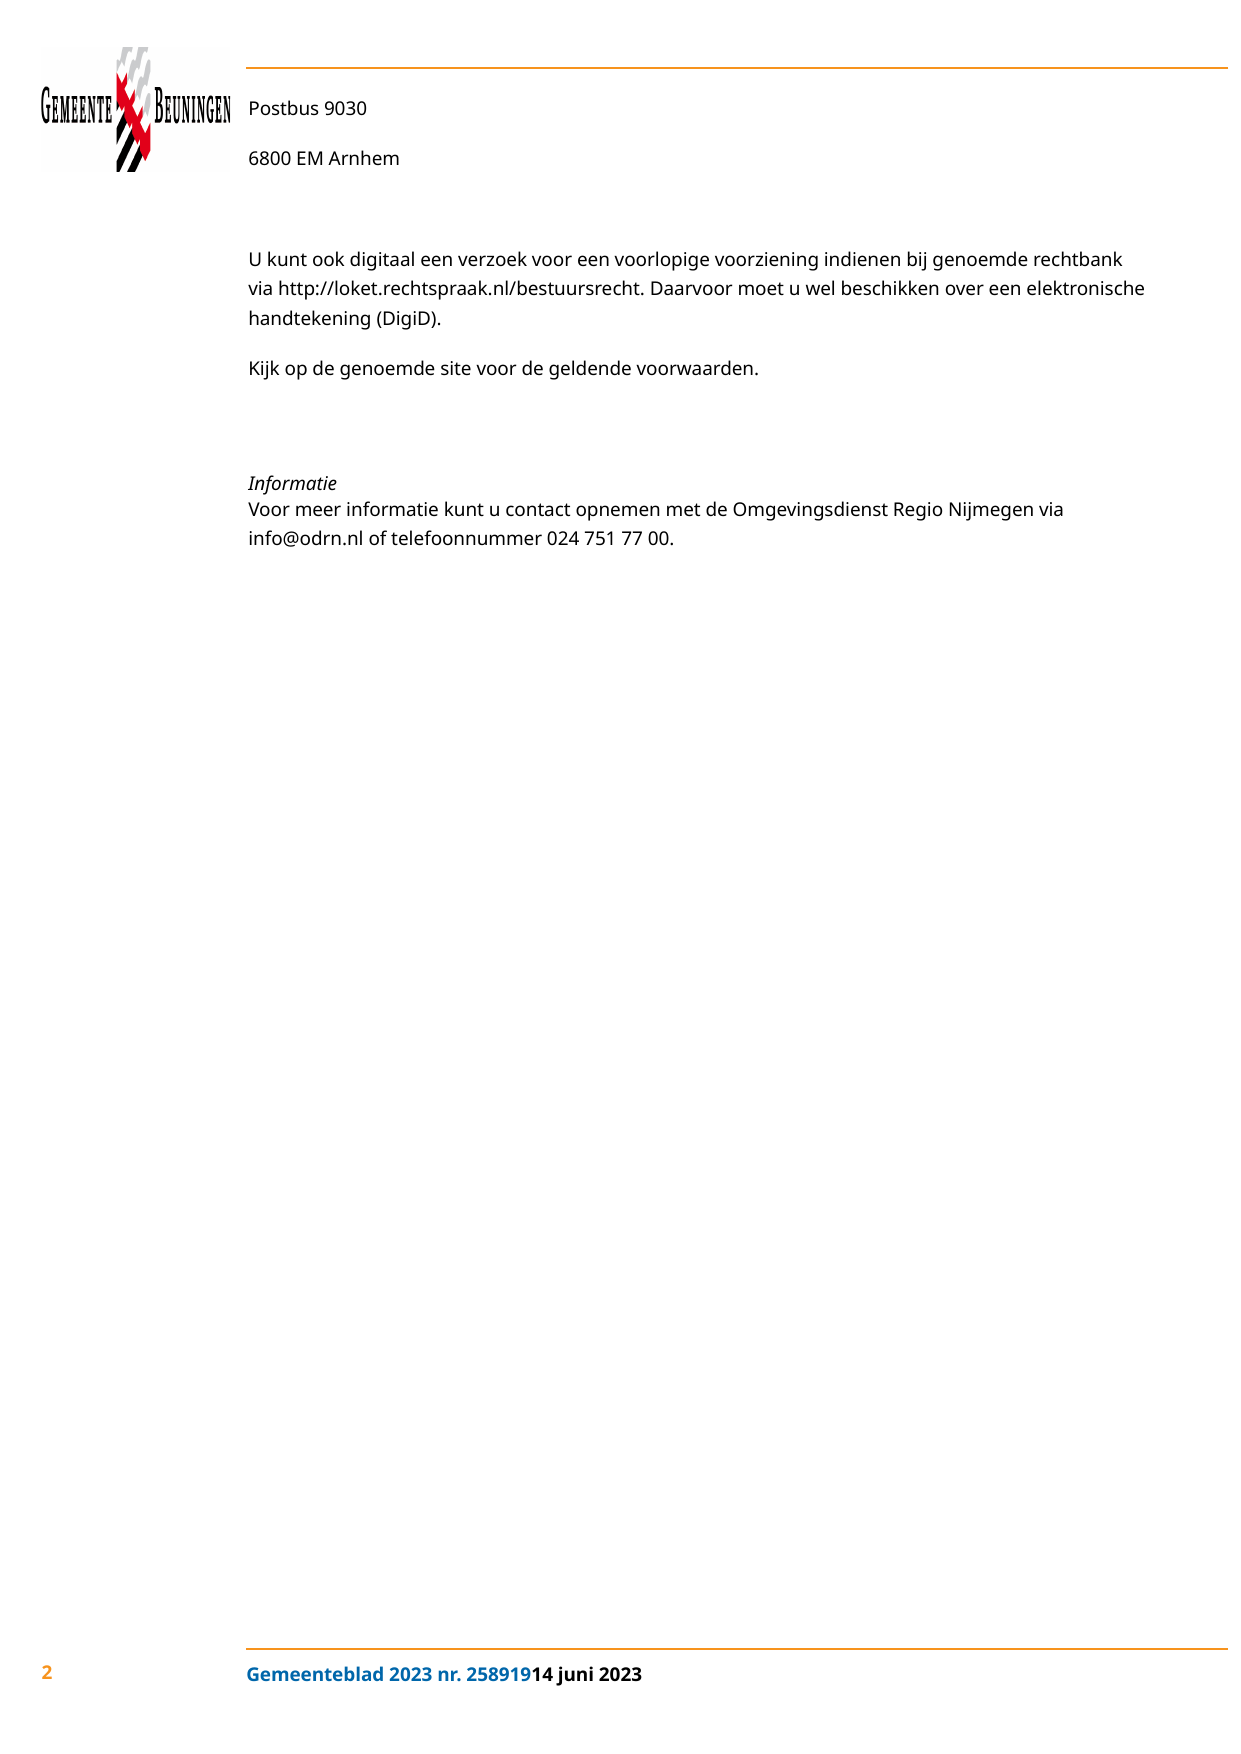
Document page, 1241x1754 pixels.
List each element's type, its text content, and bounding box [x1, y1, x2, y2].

picture [41, 47, 231, 172]
text Kijk op de genoemde site voor de geldende voorwaarden. [248, 356, 1152, 381]
text Voor meer informatie kunt u contact opnemen met de Omgevingsdienst Regio Nijmegen via info@odrn.nl of telefoonnummer 024 751 77 00. [248, 496, 1152, 551]
text Informatie [248, 470, 1152, 496]
text Postbus 9030 [248, 95, 1152, 121]
text U kunt ook digitaal een verzoek voor een voorlopige voorziening indienen bij genoemde rechtbank via http://loket.rechtspraak.nl/bestuursrecht. Daarvoor moet u wel beschikken over een elektronische handtekening (DigiD). [248, 246, 1152, 331]
text 6800 EM Arnhem [248, 145, 1152, 171]
